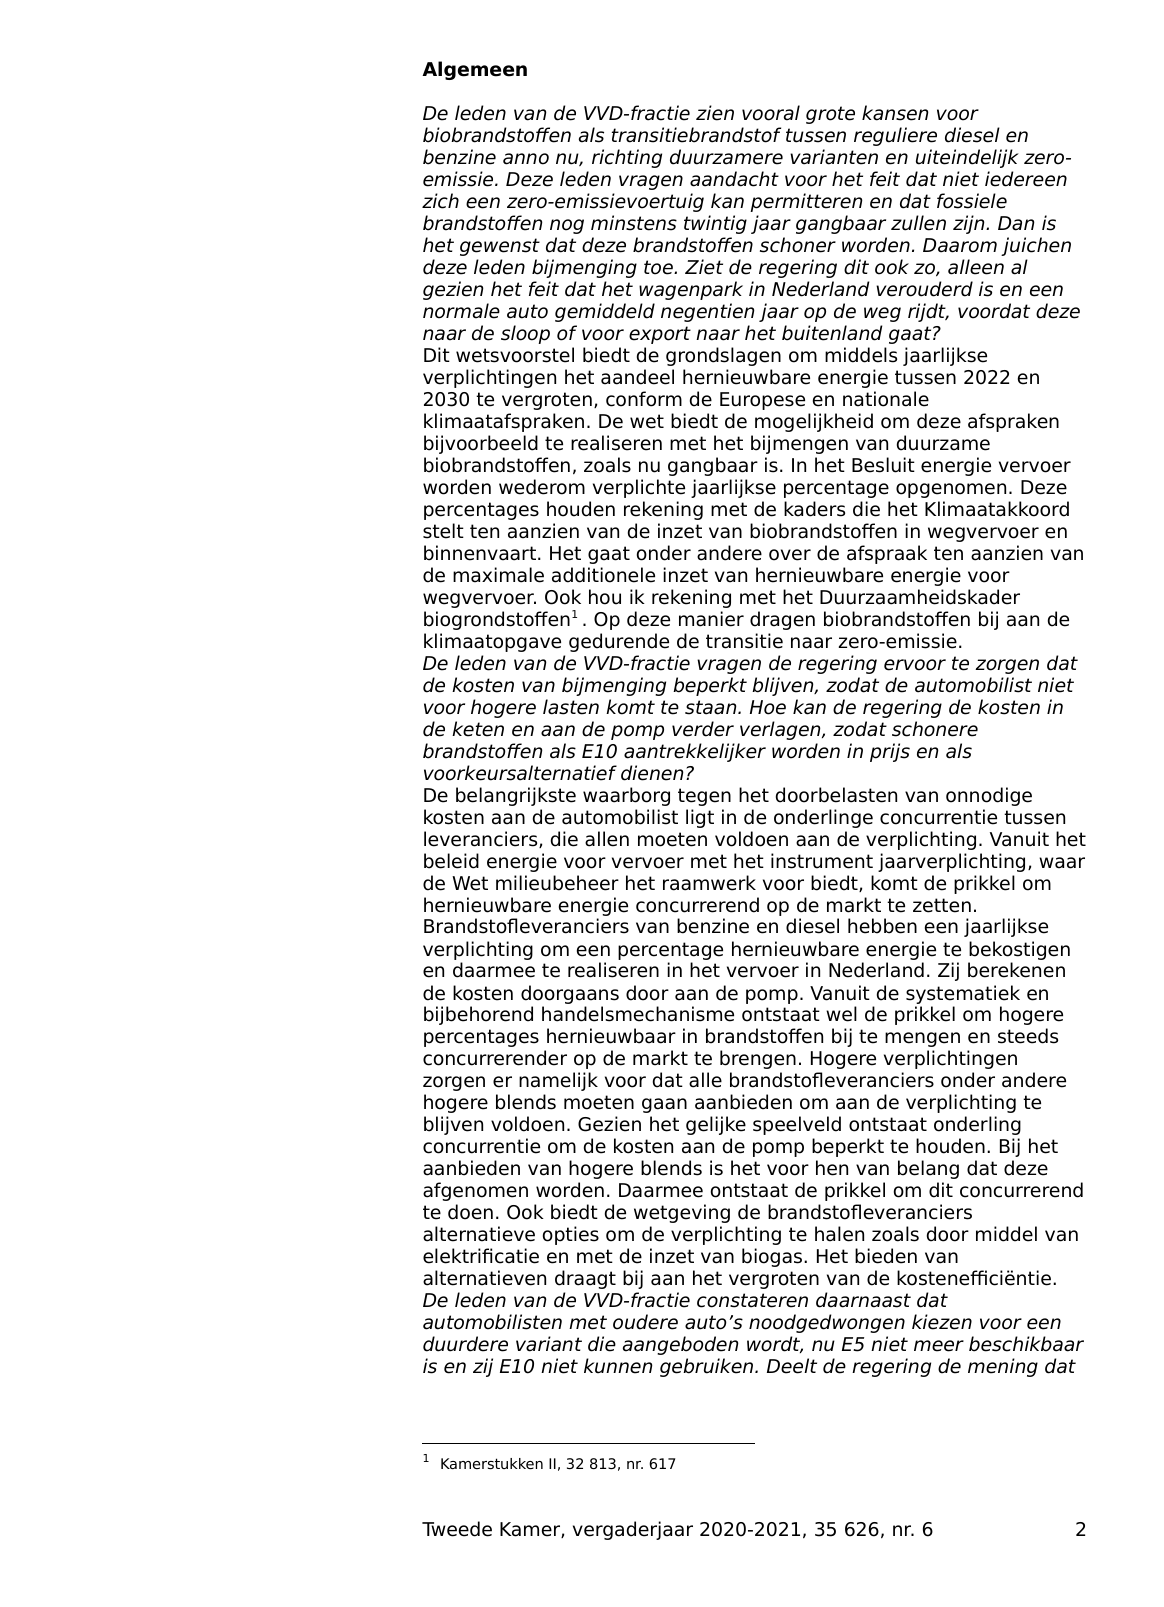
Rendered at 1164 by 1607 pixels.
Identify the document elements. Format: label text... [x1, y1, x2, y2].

subtitle Algemeen [422, 59, 1087, 81]
text De leden van de VVD-fractie vragen de regering ervoor te zorgen dat de kosten van bijmenging beperkt blijven, zodat de automobilist niet voor hogere lasten komt te staan. Hoe kan de regering de kosten in de keten en aan de pomp verder verlagen, zodat schonere brandstoffen als E10 aantrekkelijker worden in prijs en als voorkeursalternatief dienen? [422, 653, 1087, 784]
text Kamerstukken II, 32 813, nr. 617 [422, 1452, 1087, 1474]
text De leden van de VVD-fractie zien vooral grote kansen voor biobrandstoffen als transitiebrandstof tussen reguliere diesel en benzine anno nu, richting duurzamere varianten en uiteindelijk zero-emissie. Deze leden vragen aandacht voor het feit dat niet iedereen zich een zero-emissievoertuig kan permitteren en dat fossiele brandstoffen nog minstens twintig jaar gangbaar zullen zijn. Dan is het gewenst dat deze brandstoffen schoner worden. Daarom juichen deze leden bijmenging toe. Ziet de regering dit ook zo, alleen al gezien het feit dat het wagenpark in Nederland verouderd is en een normale auto gemiddeld negentien jaar op de weg rijdt, voordat deze naar de sloop of voor export naar het buitenland gaat? [422, 103, 1087, 345]
text Dit wetsvoorstel biedt de grondslagen om middels jaarlijkse verplichtingen het aandeel hernieuwbare energie tussen 2022 en 2030 te vergroten, conform de Europese en nationale klimaatafspraken. De wet biedt de mogelijkheid om deze afspraken bijvoorbeeld te realiseren met het bijmengen van duurzame biobrandstoffen, zoals nu gangbaar is. In het Besluit energie vervoer worden wederom verplichte jaarlijkse percentage opgenomen. Deze percentages houden rekening met de kaders die het Klimaatakkoord stelt ten aanzien van de inzet van biobrandstoffen in wegvervoer en binnenvaart. Het gaat onder andere over de afspraak ten aanzien van de maximale additionele inzet van hernieuwbare energie voor wegvervoer. Ook hou ik rekening met het Duurzaamheidskader biogrondstoffen. Op deze manier dragen biobrandstoffen bij aan de klimaatopgave gedurende de transitie naar zero-emissie. [422, 345, 1087, 653]
text De leden van de VVD-fractie constateren daarnaast dat automobilisten met oudere auto’s noodgedwongen kiezen voor een duurdere variant die aangeboden wordt, nu E5 niet meer beschikbaar is en zij E10 niet kunnen gebruiken. Deelt de regering de mening dat [422, 1290, 1087, 1378]
text De belangrijkste waarborg tegen het doorbelasten van onnodige kosten aan de automobilist ligt in de onderlinge concurrentie tussen leveranciers, die allen moeten voldoen aan de verplichting. Vanuit het beleid energie voor vervoer met het instrument jaarverplichting, waar de Wet milieubeheer het raamwerk voor biedt, komt de prikkel om hernieuwbare energie concurrerend op de markt te zetten. Brandstofleveranciers van benzine en diesel hebben een jaarlijkse verplichting om een percentage hernieuwbare energie te bekostigen en daarmee te realiseren in het vervoer in Nederland. Zij berekenen de kosten doorgaans door aan de pomp. Vanuit de systematiek en bijbehorend handelsmechanisme ontstaat wel de prikkel om hogere percentages hernieuwbaar in brandstoffen bij te mengen en steeds concurrerender op de markt te brengen. Hogere verplichtingen zorgen er namelijk voor dat alle brandstofleveranciers onder andere hogere blends moeten gaan aanbieden om aan de verplichting te blijven voldoen. Gezien het gelijke speelveld ontstaat onderling concurrentie om de kosten aan de pomp beperkt te houden. Bij het aanbieden van hogere blends is het voor hen van belang dat deze afgenomen worden. Daarmee ontstaat de prikkel om dit concurrerend te doen. Ook biedt de wetgeving de brandstofleveranciers alternatieve opties om de verplichting te halen zoals door middel van elektrificatie en met de inzet van biogas. Het bieden van alternatieven draagt bij aan het vergroten van de kostenefficiëntie. [422, 784, 1087, 1290]
